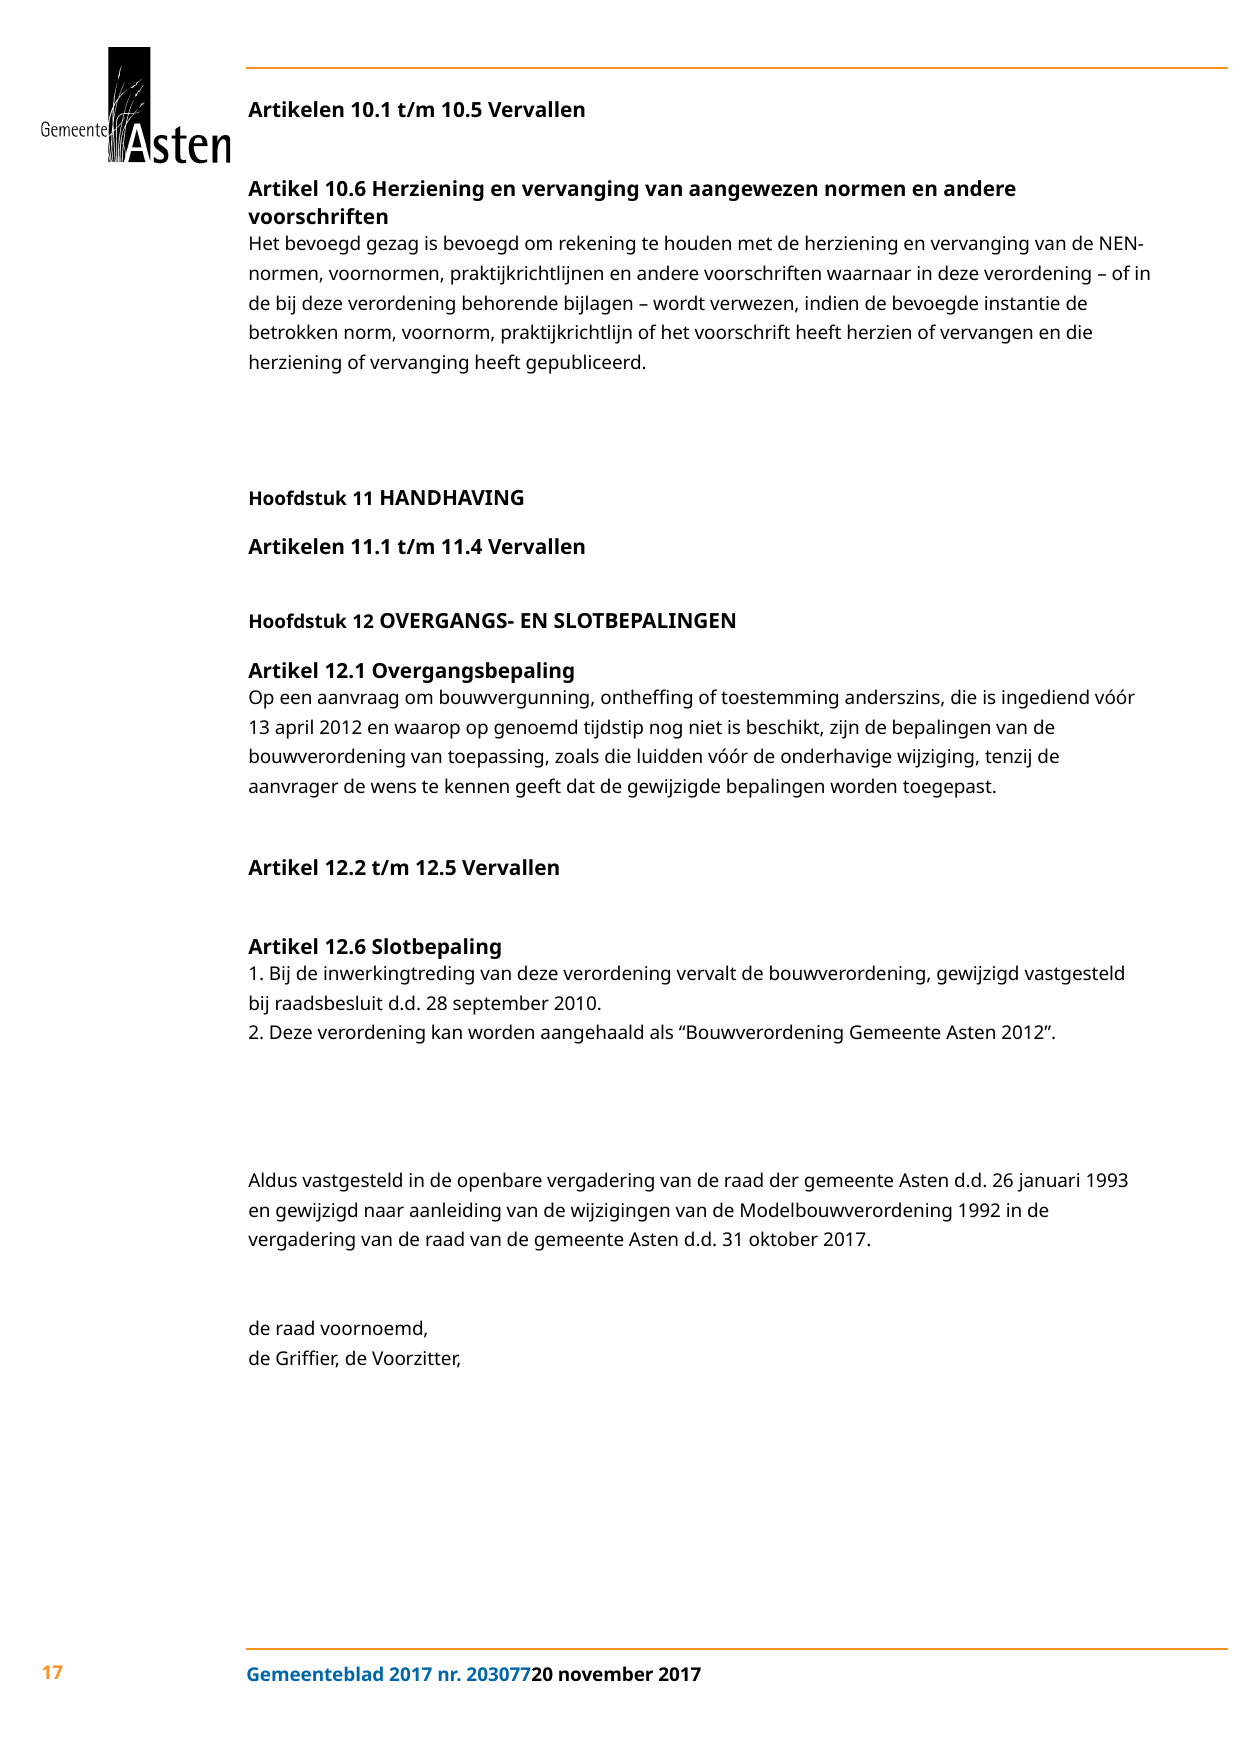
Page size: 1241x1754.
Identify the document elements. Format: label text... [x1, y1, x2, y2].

text Op een aanvraag om bouwvergunning, ontheffing of toestemming anderszins, die is ingediend vóór 13 april 2012 en waarop op genoemd tijdstip nog niet is beschikt, zijn de bepalingen van de bouwverordening van toepassing, zoals die luidden vóór de onderhavige wijziging, tenzij de aanvrager de wens te kennen geeft dat de gewijzigde bepalingen worden toegepast. [248, 684, 1152, 799]
text Artikelen 11.1 t/m 11.4 Vervallen [248, 532, 1152, 561]
picture [41, 47, 231, 172]
text Artikelen 10.1 t/m 10.5 Vervallen [248, 95, 1152, 123]
text Het bevoegd gezag is bevoegd om rekening te houden met de herziening en vervanging van de NEN-normen, voornormen, praktijkrichtlijnen en andere voorschriften waarnaar in deze verordening – of in de bij deze verordening behorende bijlagen – wordt verwezen, indien de bevoegde instantie de betrokken norm, voornorm, praktijkrichtlijn of het voorschrift heeft herzien of vervangen en die herziening of vervanging heeft gepubliceerd. [248, 231, 1152, 374]
text Artikel 12.6 Slotbepaling [248, 932, 1152, 960]
text Artikel 10.6 Herziening en vervanging van aangewezen normen en andere voorschriften [248, 174, 1152, 231]
text Hoofdstuk 11 HANDHAVING [248, 483, 1152, 512]
text de raad voornoemd, [248, 1315, 1152, 1341]
text Aldus vastgesteld in de openbare vergadering van de raad der gemeente Asten d.d. 26 januari 1993 en gewijzigd naar aanleiding van de wijzigingen van de Modelbouwverordening 1992 in de vergadering van de raad van de gemeente Asten d.d. 31 oktober 2017. [248, 1167, 1152, 1252]
text Hoofdstuk 12 OVERGANGS- EN SLOTBEPALINGEN [248, 607, 1152, 635]
text Artikel 12.2 t/m 12.5 Vervallen [248, 853, 1152, 881]
text 1. Bij de inwerkingtreding van deze verordening vervalt de bouwverordening, gewijzigd vastgesteld bij raadsbesluit d.d. 28 september 2010. [248, 960, 1152, 1016]
text 2. Deze verordening kan worden aangehaald als “Bouwverordening Gemeente Asten 2012”. [248, 1019, 1152, 1045]
text Artikel 12.1 Overgangsbepaling [248, 656, 1152, 684]
text de Griffier, de Voorzitter, [248, 1345, 1152, 1371]
